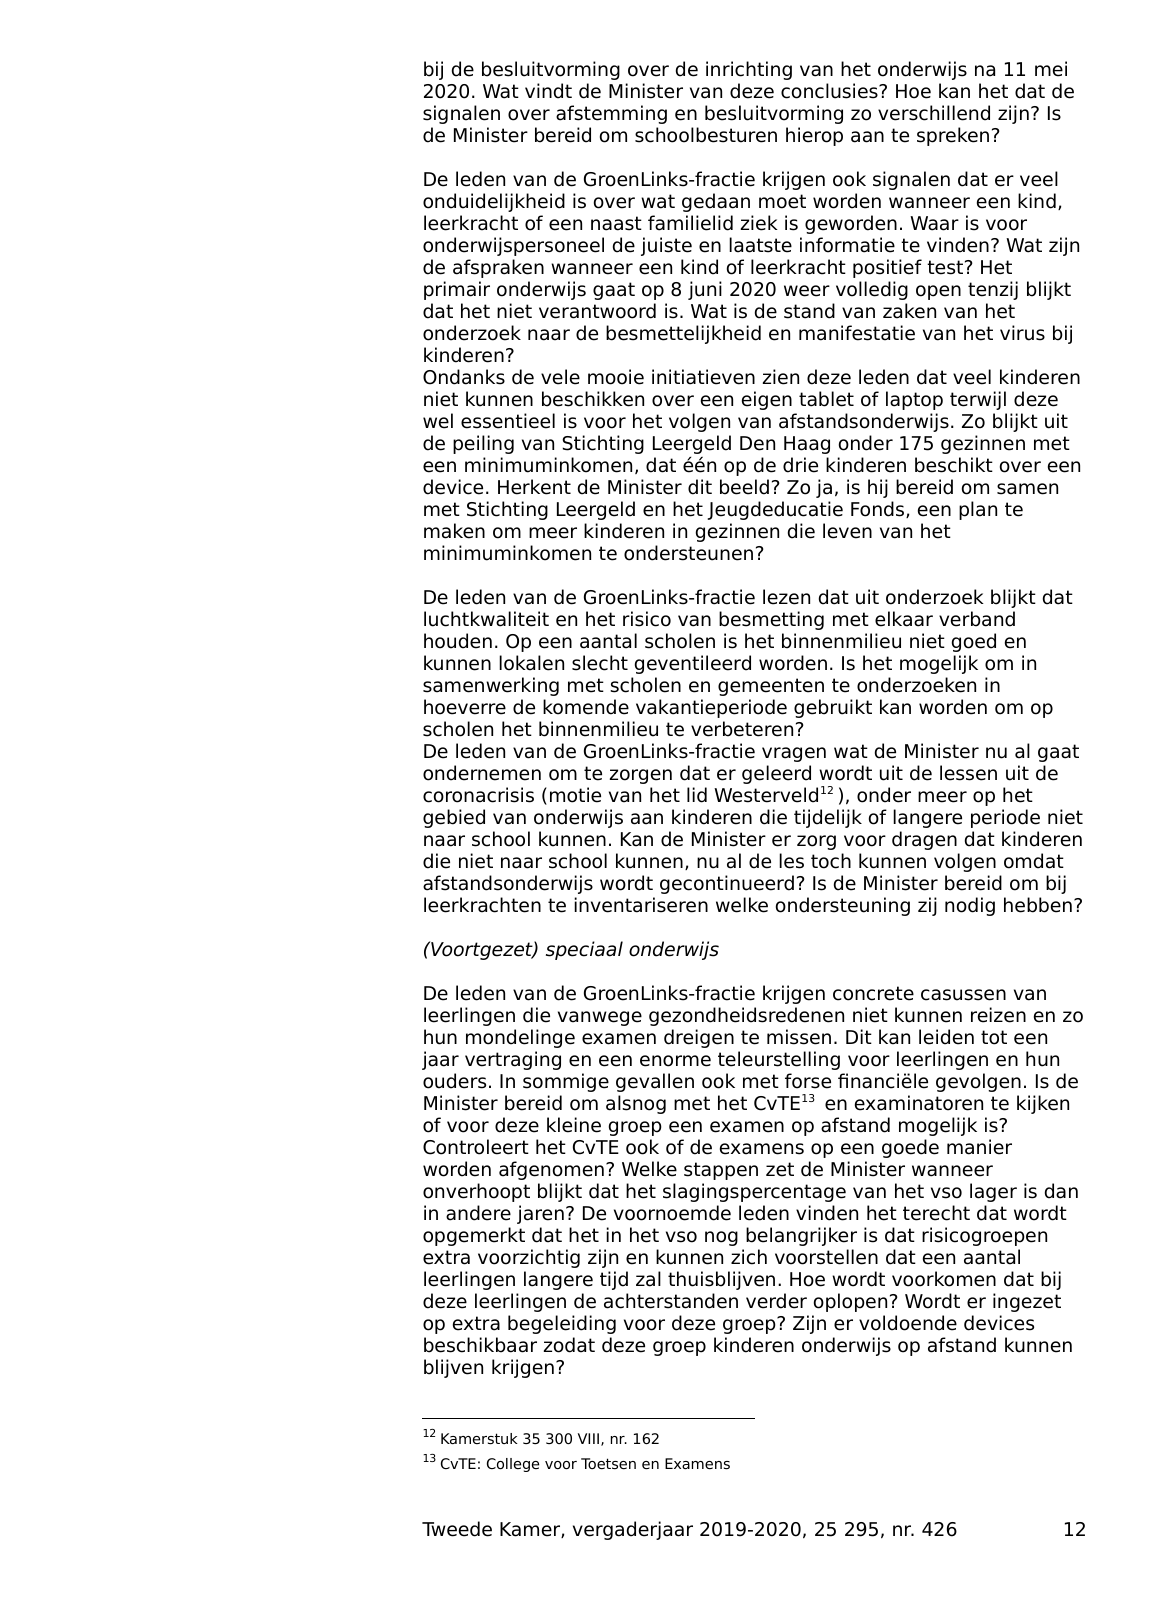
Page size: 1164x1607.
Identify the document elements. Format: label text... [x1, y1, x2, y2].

text De leden van de GroenLinks-fractie krijgen concrete casussen van leerlingen die vanwege gezondheidsredenen niet kunnen reizen en zo hun mondelinge examen dreigen te missen. Dit kan leiden tot een jaar vertraging en een enorme teleurstelling voor leerlingen en hun ouders. In sommige gevallen ook met forse financiële gevolgen. Is de Minister bereid om alsnog met het CvTE en examinatoren te kijken of voor deze kleine groep een examen op afstand mogelijk is? Controleert het CvTE ook of de examens op een goede manier worden afgenomen? Welke stappen zet de Minister wanneer onverhoopt blijkt dat het slagingspercentage van het vso lager is dan in andere jaren? De voornoemde leden vinden het terecht dat wordt opgemerkt dat het in het vso nog belangrijker is dat risicogroepen extra voorzichtig zijn en kunnen zich voorstellen dat een aantal leerlingen langere tijd zal thuisblijven. Hoe wordt voorkomen dat bij deze leerlingen de achterstanden verder oplopen? Wordt er ingezet op extra begeleiding voor deze groep? Zijn er voldoende devices beschikbaar zodat deze groep kinderen onderwijs op afstand kunnen blijven krijgen? [422, 983, 1087, 1379]
text bij de besluitvorming over de inrichting van het onderwijs na 11 mei 2020. Wat vindt de Minister van deze conclusies? Hoe kan het dat de signalen over afstemming en besluitvorming zo verschillend zijn? Is de Minister bereid om schoolbesturen hierop aan te spreken? [422, 59, 1087, 147]
text Kamerstuk 35 300 VIII, nr. 162 [422, 1427, 1087, 1449]
text De leden van de GroenLinks-fractie krijgen ook signalen dat er veel onduidelijkheid is over wat gedaan moet worden wanneer een kind, leerkracht of een naast familielid ziek is geworden. Waar is voor onderwijspersoneel de juiste en laatste informatie te vinden? Wat zijn de afspraken wanneer een kind of leerkracht positief test? Het primair onderwijs gaat op 8 juni 2020 weer volledig open tenzij blijkt dat het niet verantwoord is. Wat is de stand van zaken van het onderzoek naar de besmettelijkheid en manifestatie van het virus bij kinderen? [422, 169, 1087, 367]
text Ondanks de vele mooie initiatieven zien deze leden dat veel kinderen niet kunnen beschikken over een eigen tablet of laptop terwijl deze wel essentieel is voor het volgen van afstandsonderwijs. Zo blijkt uit de peiling van Stichting Leergeld Den Haag onder 175 gezinnen met een minimuminkomen, dat één op de drie kinderen beschikt over een device. Herkent de Minister dit beeld? Zo ja, is hij bereid om samen met Stichting Leergeld en het Jeugdeducatie Fonds, een plan te maken om meer kinderen in gezinnen die leven van het minimuminkomen te ondersteunen? [422, 367, 1087, 565]
subtitle (Voortgezet) speciaal onderwijs [422, 939, 1087, 961]
text De leden van de GroenLinks-fractie lezen dat uit onderzoek blijkt dat luchtkwaliteit en het risico van besmetting met elkaar verband houden. Op een aantal scholen is het binnenmilieu niet goed en kunnen lokalen slecht geventileerd worden. Is het mogelijk om in samenwerking met scholen en gemeenten te onderzoeken in hoeverre de komende vakantieperiode gebruikt kan worden om op scholen het binnenmilieu te verbeteren? [422, 587, 1087, 741]
text CvTE: College voor Toetsen en Examens [422, 1452, 1087, 1474]
text De leden van de GroenLinks-fractie vragen wat de Minister nu al gaat ondernemen om te zorgen dat er geleerd wordt uit de lessen uit de coronacrisis (motie van het lid Westerveld), onder meer op het gebied van onderwijs aan kinderen die tijdelijk of langere periode niet naar school kunnen. Kan de Minister er zorg voor dragen dat kinderen die niet naar school kunnen, nu al de les toch kunnen volgen omdat afstandsonderwijs wordt gecontinueerd? Is de Minister bereid om bij leerkrachten te inventariseren welke ondersteuning zij nodig hebben? [422, 741, 1087, 917]
